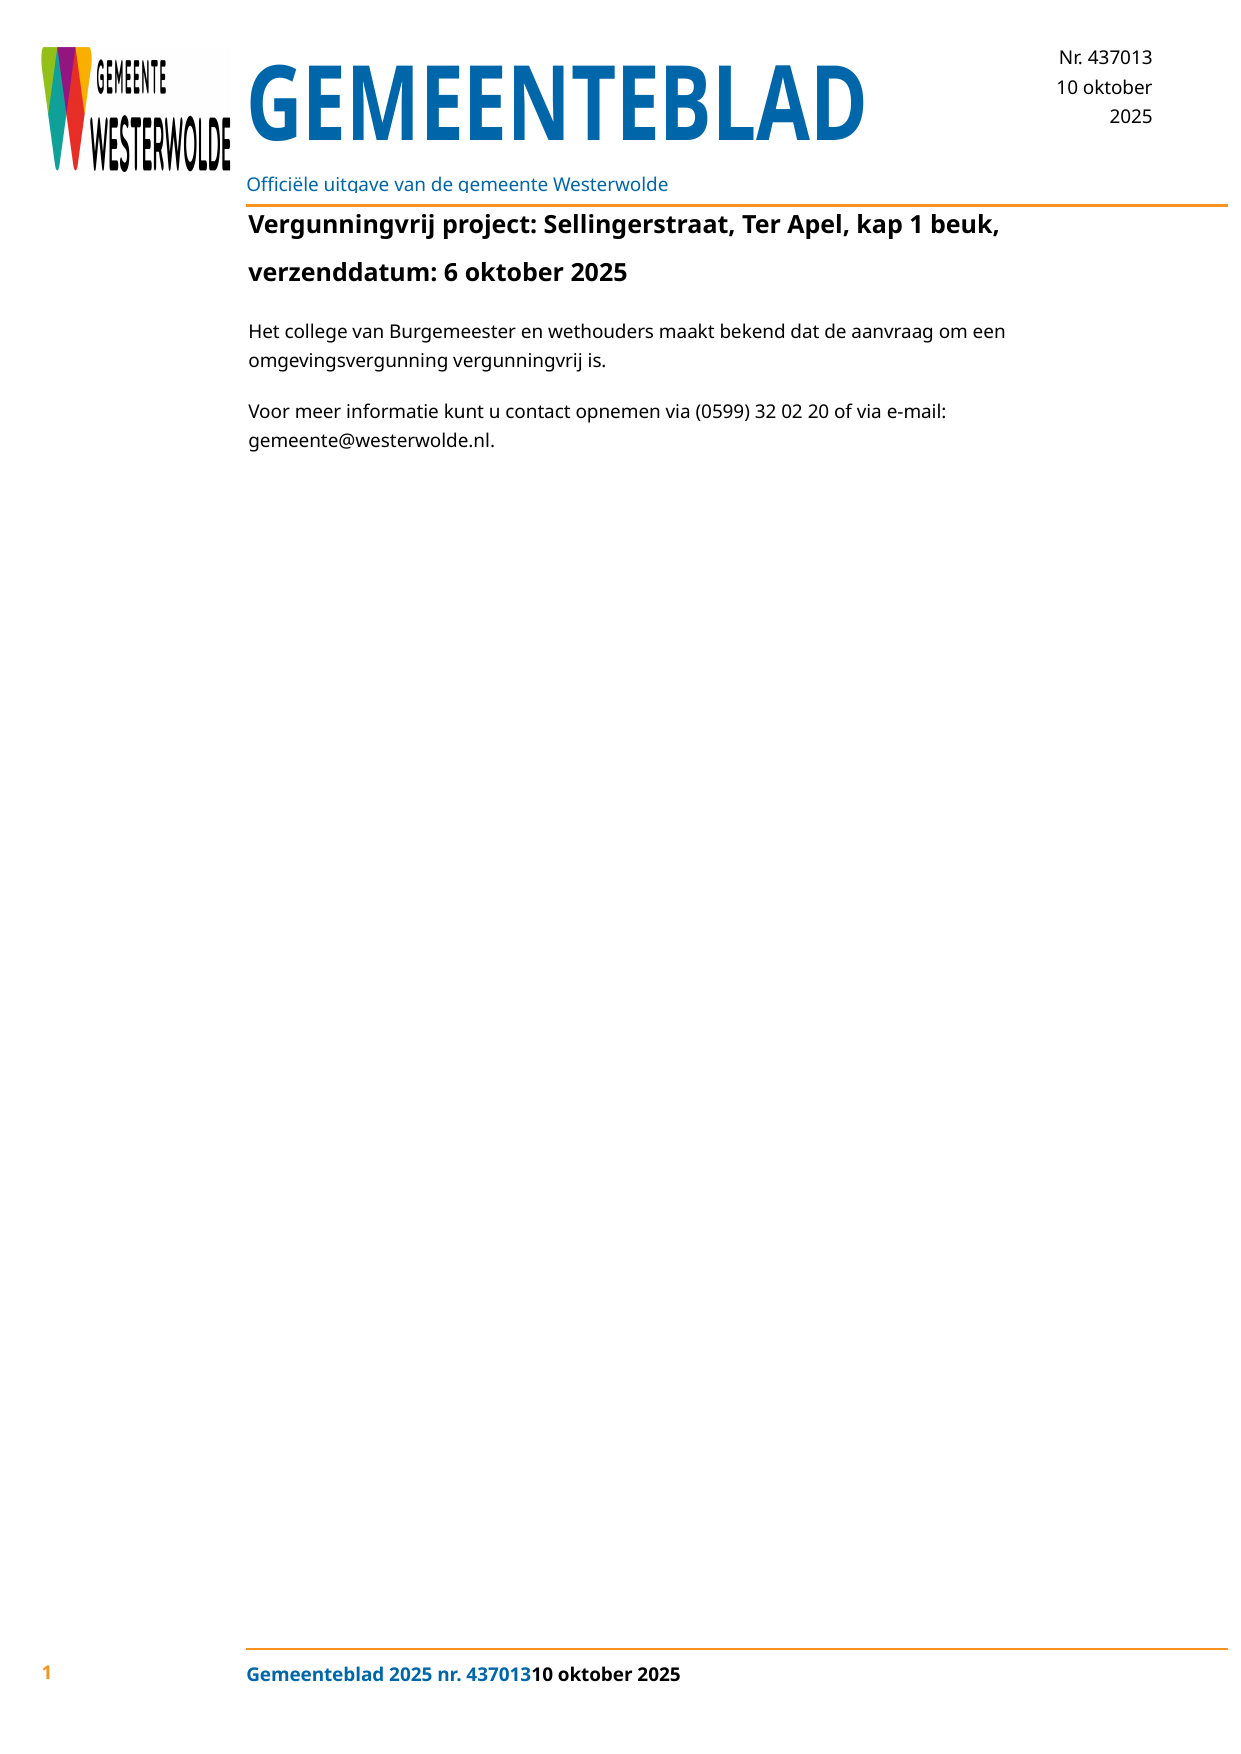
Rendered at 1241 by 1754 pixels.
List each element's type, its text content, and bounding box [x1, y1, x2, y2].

text Voor meer informatie kunt u contact opnemen via (0599) 32 02 20 of via e-mail: gemeente@westerwolde.nl. [248, 398, 1152, 453]
picture [41, 47, 231, 172]
text Het college van Burgemeester en wethouders maakt bekend dat de aanvraag om een omgevingsvergunning vergunningvrij is. [248, 318, 1152, 373]
text Vergunningvrij project: Sellingerstraat, Ter Apel, kap 1 beuk, verzenddatum: 6 oktober 2025 [248, 207, 1152, 288]
